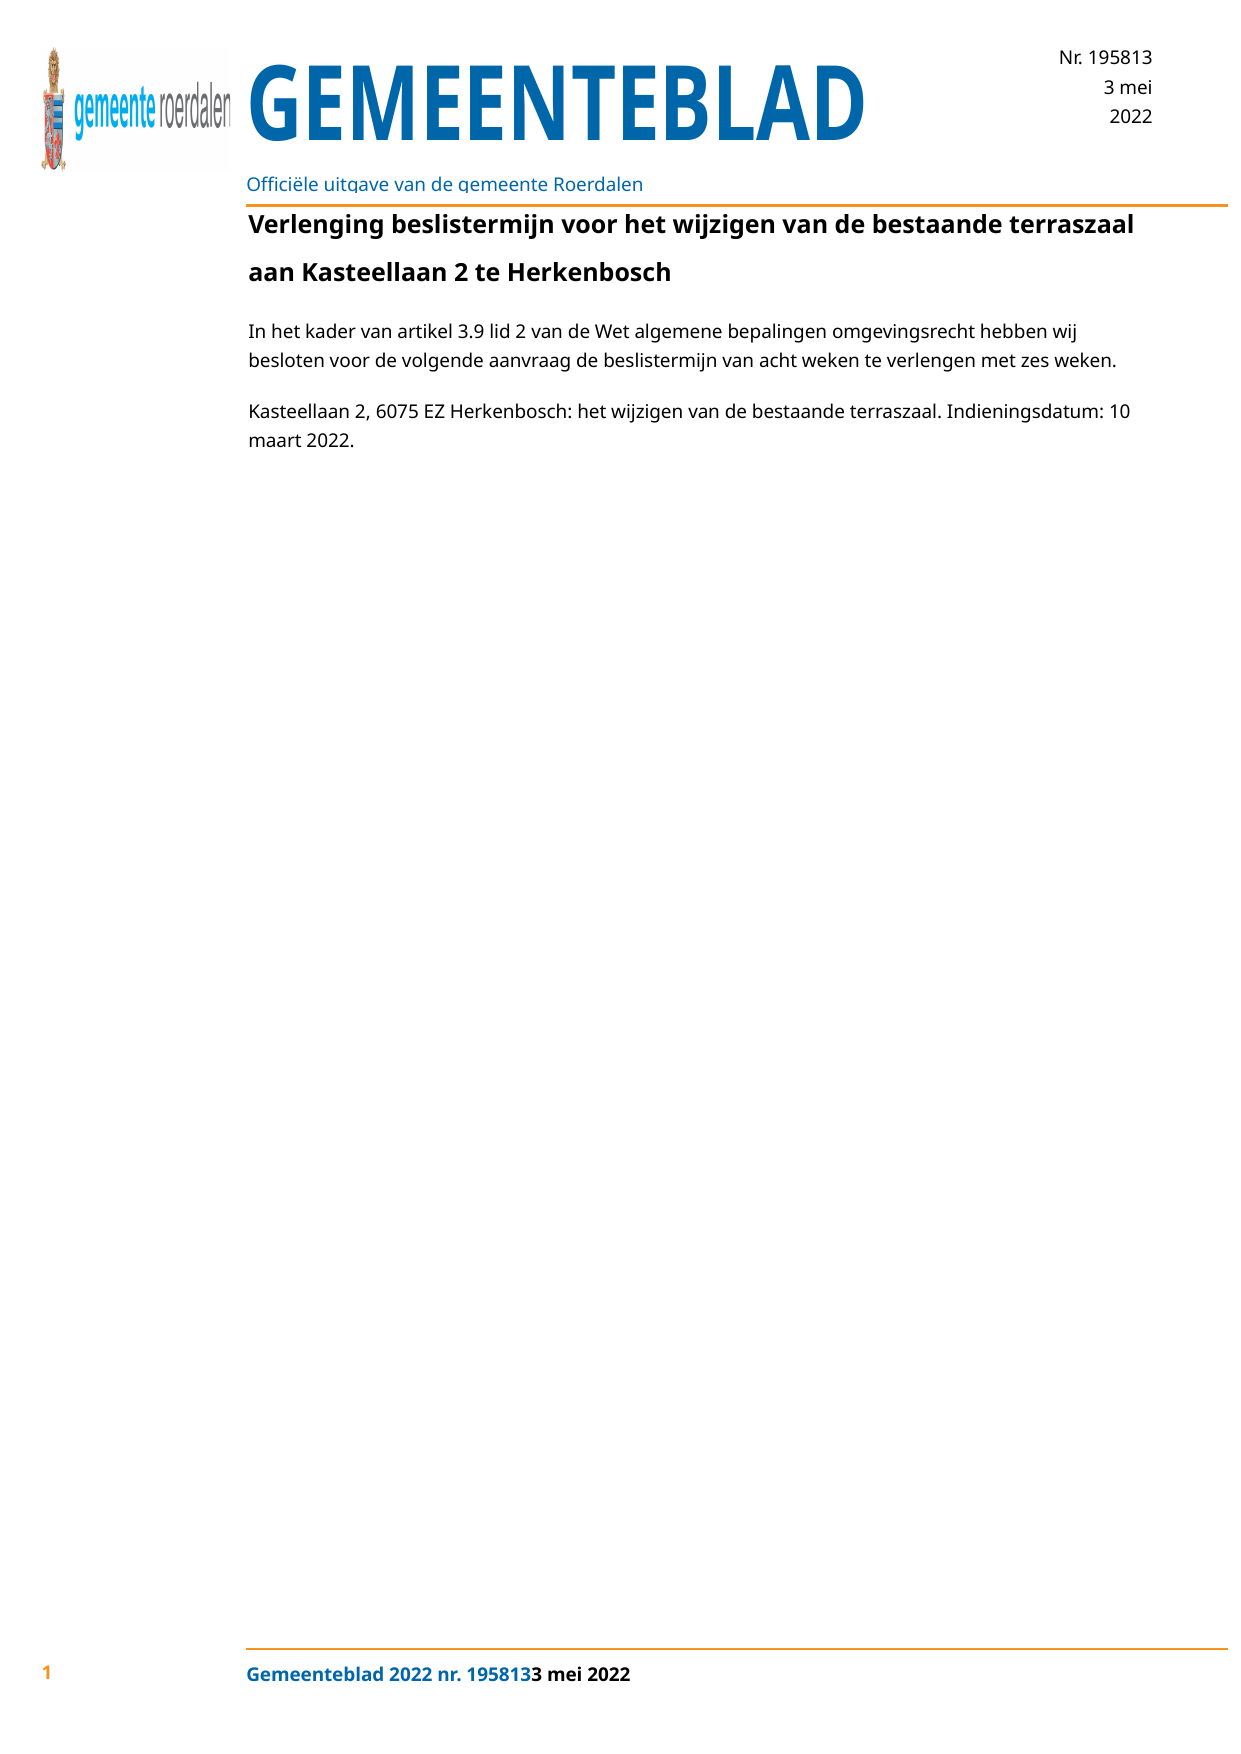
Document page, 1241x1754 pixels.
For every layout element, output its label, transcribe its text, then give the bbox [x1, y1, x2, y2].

text In het kader van artikel 3.9 lid 2 van de Wet algemene bepalingen omgevingsrecht hebben wij besloten voor de volgende aanvraag de beslistermijn van acht weken te verlengen met zes weken. [248, 318, 1152, 373]
text Kasteellaan 2, 6075 EZ Herkenbosch: het wijzigen van de bestaande terraszaal. Indieningsdatum: 10 maart 2022. [248, 398, 1152, 453]
picture [41, 47, 231, 172]
text Verlenging beslistermijn voor het wijzigen van de bestaande terraszaal aan Kasteellaan 2 te Herkenbosch [248, 207, 1152, 288]
